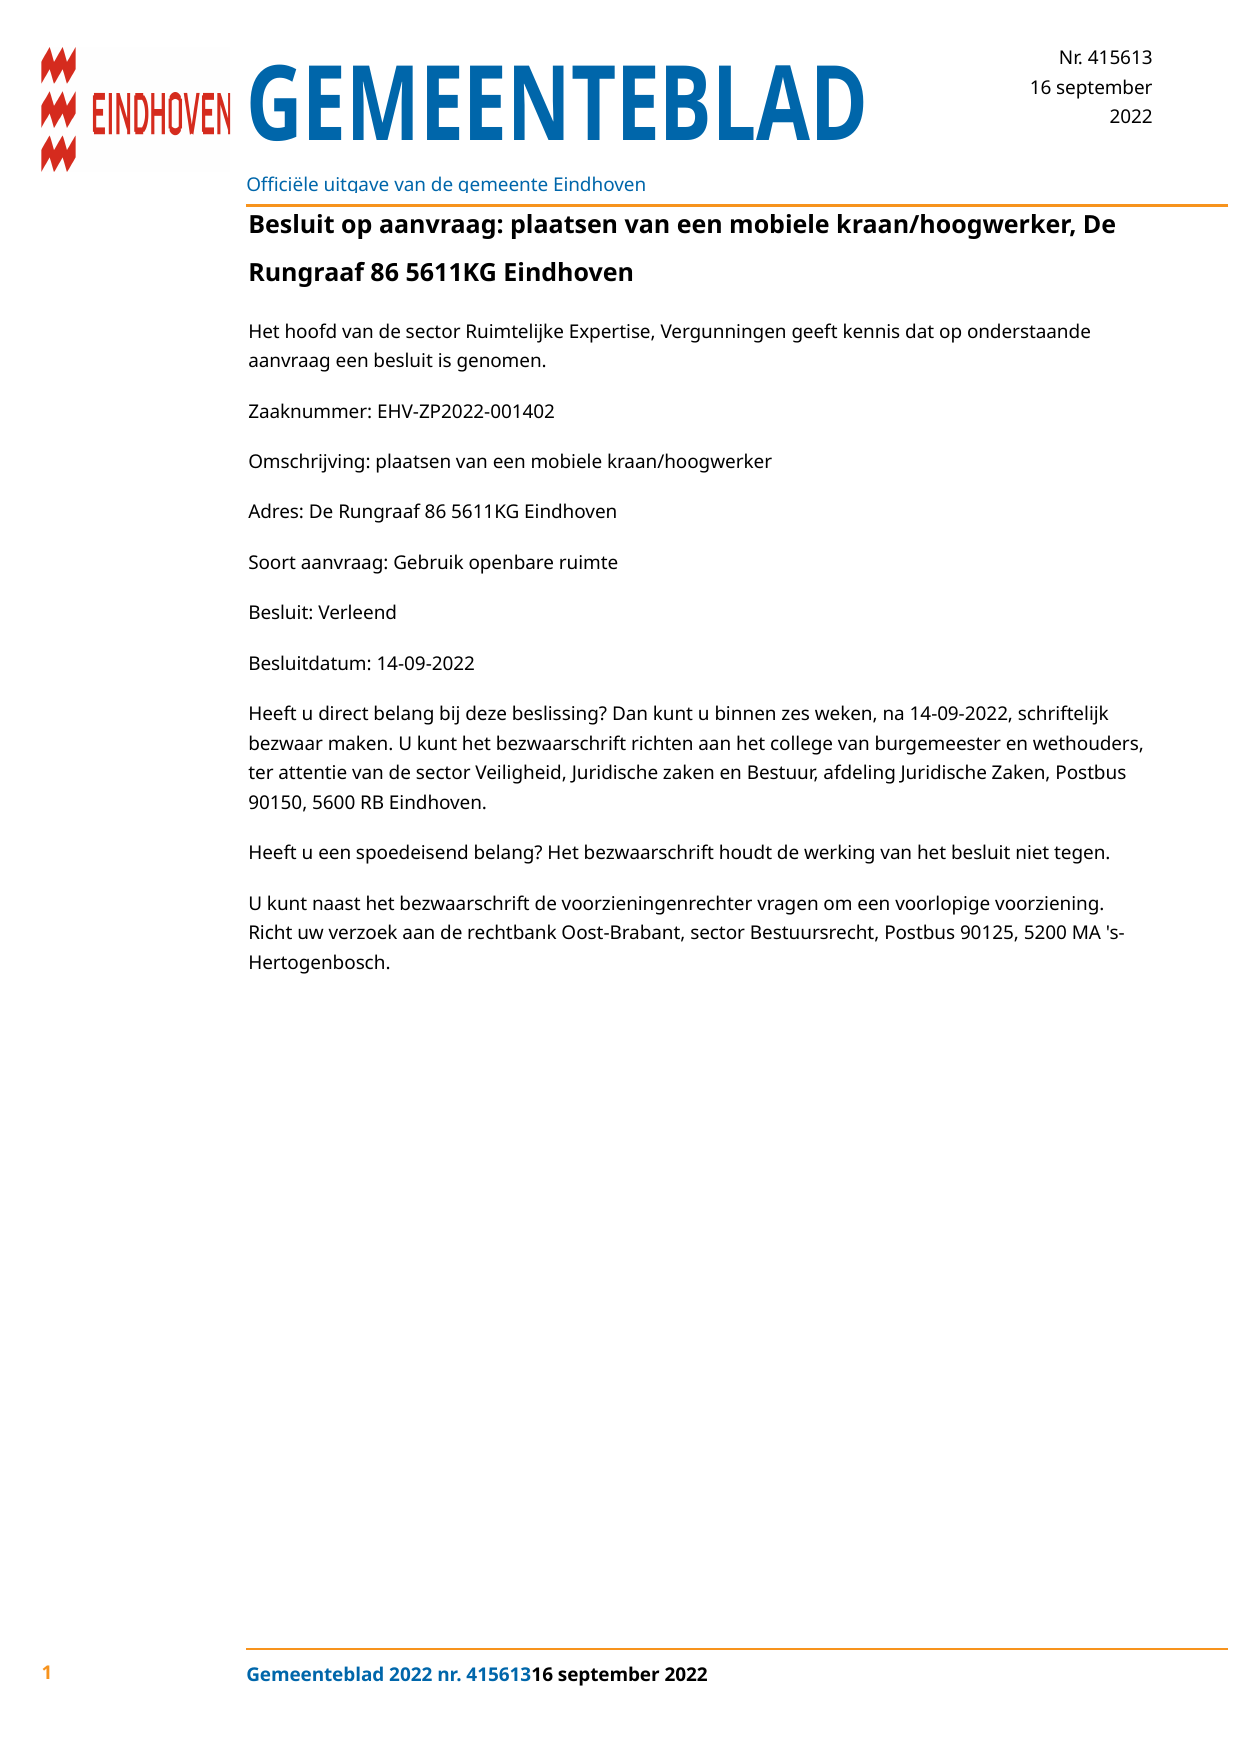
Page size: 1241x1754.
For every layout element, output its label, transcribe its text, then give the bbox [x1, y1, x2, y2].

text Zaaknummer: EHV-ZP2022-001402 [248, 398, 1152, 424]
text Omschrijving: plaatsen van een mobiele kraan/hoogwerker [248, 448, 1152, 474]
text Het hoofd van de sector Ruimtelijke Expertise, Vergunningen geeft kennis dat op onderstaande aanvraag een besluit is genomen. [248, 318, 1152, 373]
text U kunt naast het bezwaarschrift de voorzieningenrechter vragen om een voorlopige voorziening. Richt uw verzoek aan de rechtbank Oost-Brabant, sector Bestuursrecht, Postbus 90125, 5200 MA 's-Hertogenbosch. [248, 890, 1152, 975]
text Heeft u direct belang bij deze beslissing? Dan kunt u binnen zes weken, na 14-09-2022, schriftelijk bezwaar maken. U kunt het bezwaarschrift richten aan het college van burgemeester en wethouders, ter attentie van de sector Veiligheid, Juridische zaken en Bestuur, afdeling Juridische Zaken, Postbus 90150, 5600 RB Eindhoven. [248, 700, 1152, 815]
text Heeft u een spoedeisend belang? Het bezwaarschrift houdt de werking van het besluit niet tegen. [248, 839, 1152, 865]
text Besluit: Verleend [248, 599, 1152, 625]
text Besluit op aanvraag: plaatsen van een mobiele kraan/hoogwerker, De Rungraaf 86 5611KG Eindhoven [248, 207, 1152, 288]
text Adres: De Rungraaf 86 5611KG Eindhoven [248, 499, 1152, 524]
text Soort aanvraag: Gebruik openbare ruimte [248, 549, 1152, 575]
text Besluitdatum: 14-09-2022 [248, 650, 1152, 676]
picture [41, 47, 231, 172]
